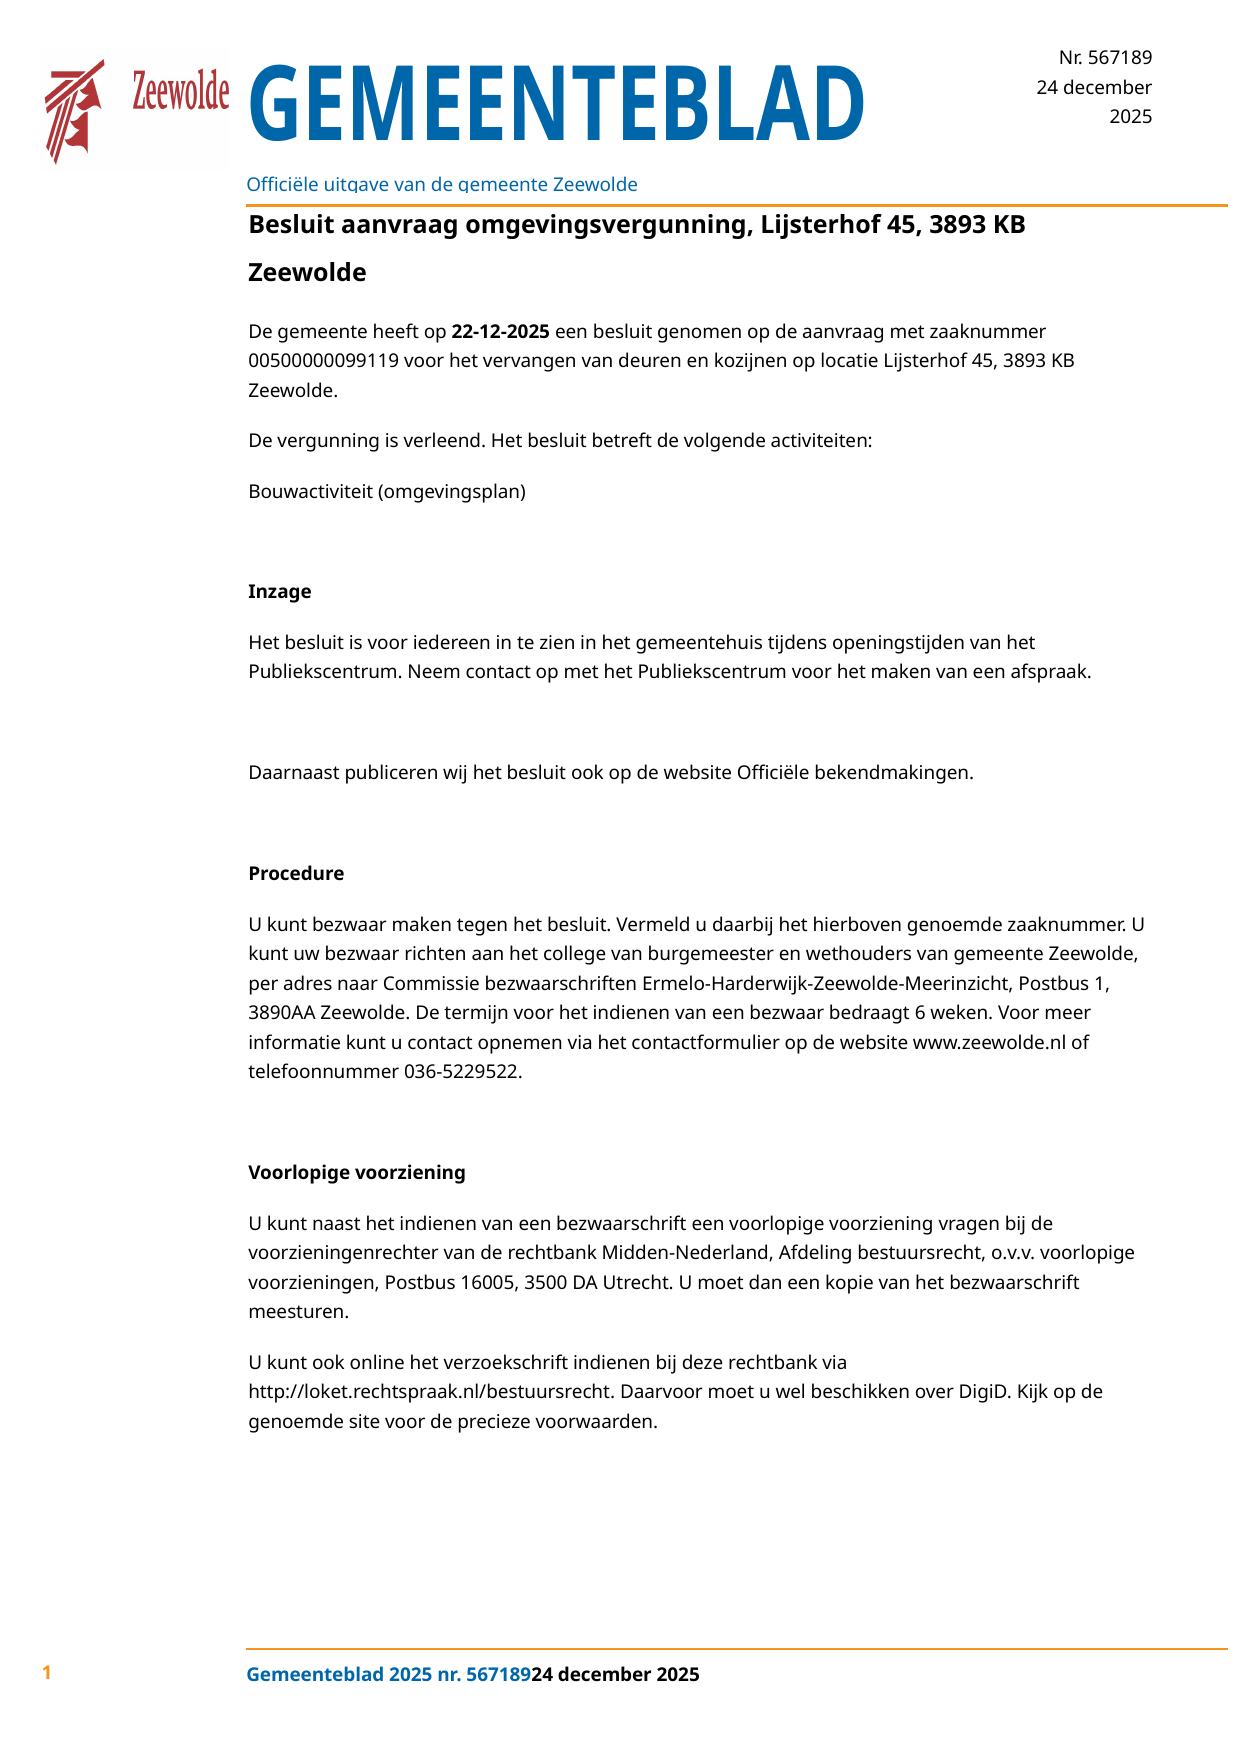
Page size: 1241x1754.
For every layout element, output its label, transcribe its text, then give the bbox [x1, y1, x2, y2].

text Inzage [248, 579, 1152, 604]
text Procedure [248, 860, 1152, 886]
picture [41, 47, 231, 172]
text Daarnaast publiceren wij het besluit ook op de website Officiële bekendmakingen. [248, 759, 1152, 785]
text U kunt bezwaar maken tegen het besluit. Vermeld u daarbij het hierboven genoemde zaaknummer. U kunt uw bezwaar richten aan het college van burgemeester en wethouders van gemeente Zeewolde, per adres naar Commissie bezwaarschriften Ermelo-Harderwijk-Zeewolde-Meerinzicht, Postbus 1, 3890AA Zeewolde. De termijn voor het indienen van een bezwaar bedraagt 6 weken. Voor meer informatie kunt u contact opnemen via het contactformulier op de website www.zeewolde.nl of telefoonnummer 036-5229522. [248, 911, 1152, 1084]
text Het besluit is voor iedereen in te zien in het gemeentehuis tijdens openingstijden van het Publiekscentrum. Neem contact op met het Publiekscentrum voor het maken van een afspraak. [248, 629, 1152, 684]
text U kunt naast het indienen van een bezwaarschrift een voorlopige voorziening vragen bij de voorzieningenrechter van de rechtbank Midden-Nederland, Afdeling bestuursrecht, o.v.v. voorlopige voorzieningen, Postbus 16005, 3500 DA Utrecht. U moet dan een kopie van het bezwaarschrift meesturen. [248, 1210, 1152, 1324]
text U kunt ook online het verzoekschrift indienen bij deze rechtbank via http://loket.rechtspraak.nl/bestuursrecht. Daarvoor moet u wel beschikken over DigiD. Kijk op de genoemde site voor de precieze voorwaarden. [248, 1349, 1152, 1434]
text De vergunning is verleend. Het besluit betreft de volgende activiteiten: [248, 427, 1152, 453]
text Bouwactiviteit (omgevingsplan) [248, 478, 1152, 504]
text Besluit aanvraag omgevingsvergunning, Lijsterhof 45, 3893 KB Zeewolde [248, 207, 1152, 288]
text De gemeente heeft op 22-12-2025 een besluit genomen op de aanvraag met zaaknummer 00500000099119 voor het vervangen van deuren en kozijnen op locatie Lijsterhof 45, 3893 KB Zeewolde. [248, 318, 1152, 403]
text Voorlopige voorziening [248, 1159, 1152, 1185]
